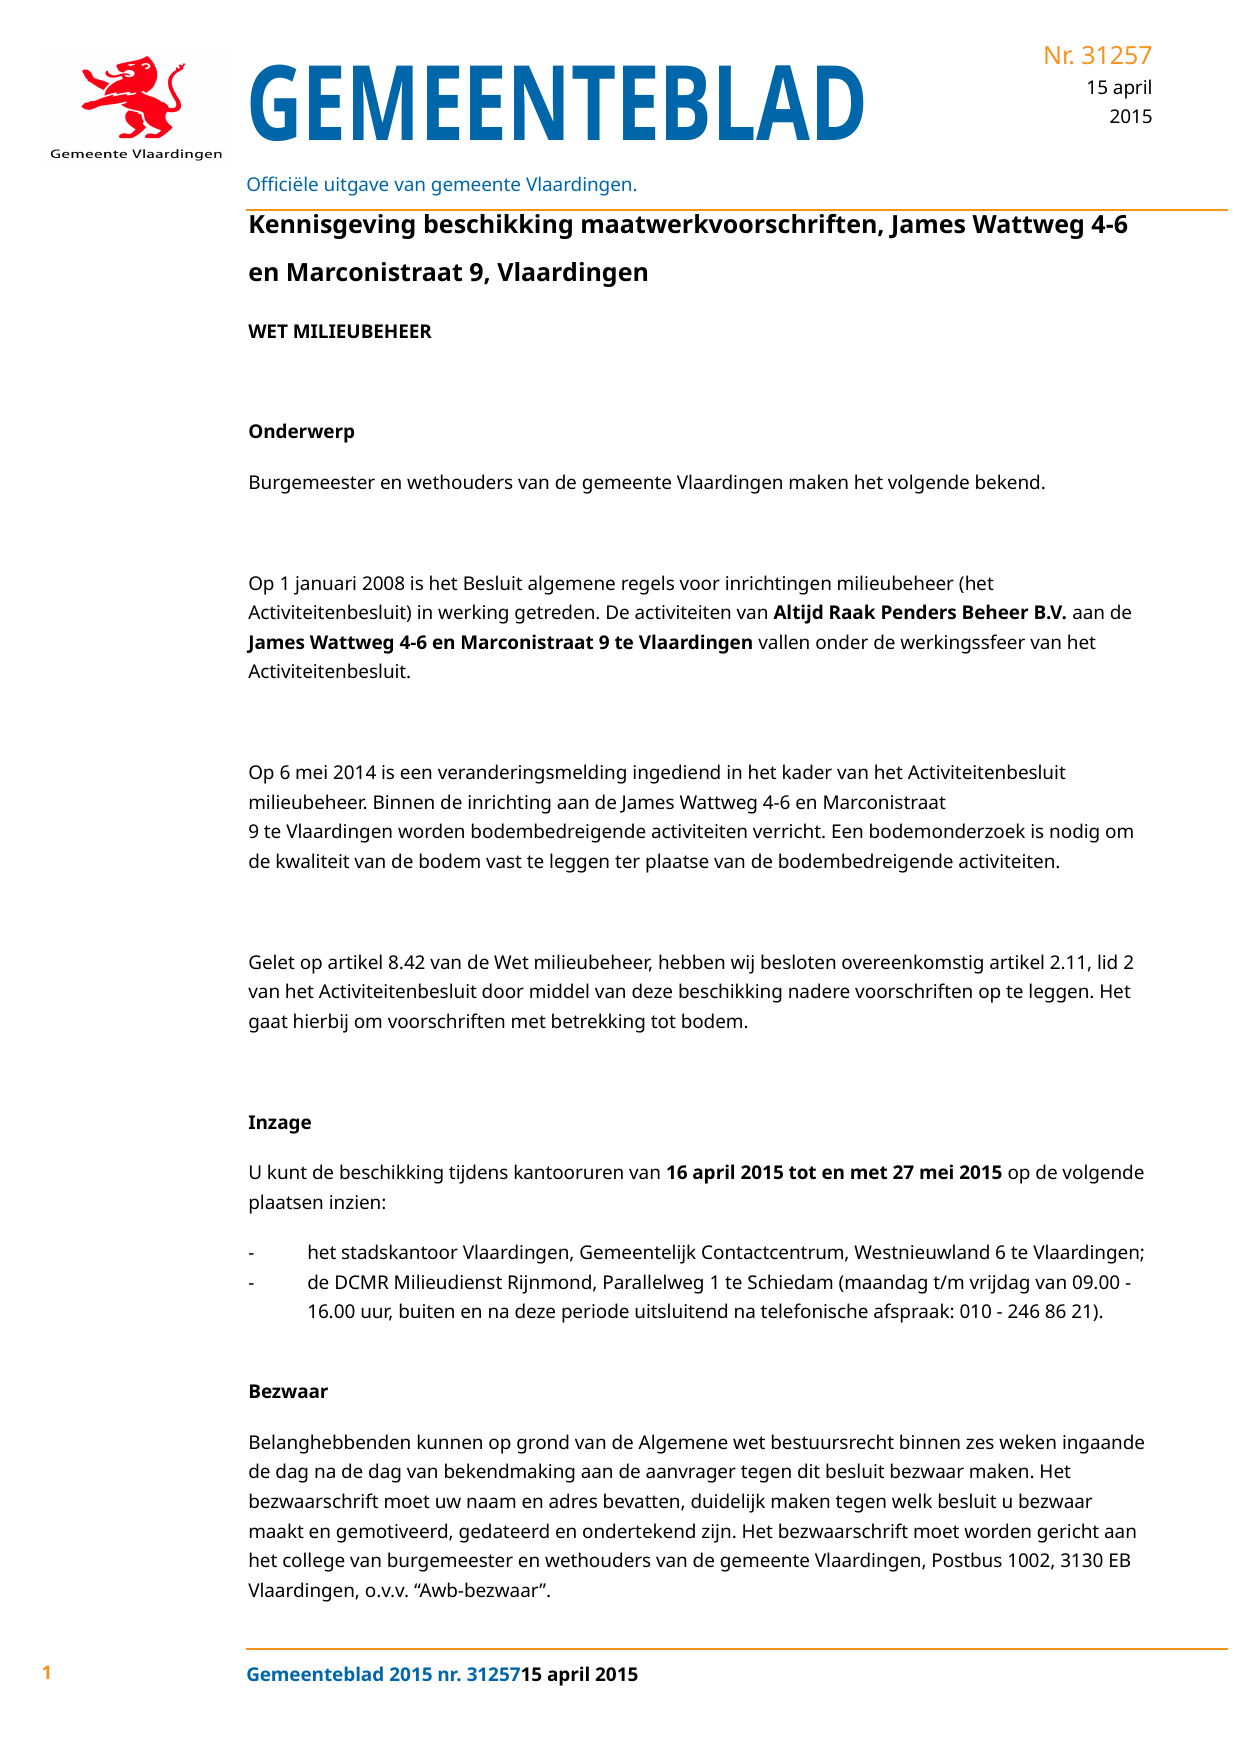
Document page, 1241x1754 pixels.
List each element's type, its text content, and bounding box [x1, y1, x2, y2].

text Op 1 januari 2008 is het Besluit algemene regels voor inrichtingen milieubeheer (het Activiteitenbesluit) in werking getreden. De activiteiten van Altijd Raak Penders Beheer B.V. aan de James Wattweg 4-6 en Marconistraat 9 te Vlaardingen vallen onder de werkingssfeer van het Activiteitenbesluit. [248, 570, 1152, 684]
text Gelet op artikel 8.42 van de Wet milieubeheer, hebben wij besloten overeenkomstig artikel 2.11, lid 2 van het Activiteitenbesluit door middel van deze beschikking nadere voorschriften op te leggen. Het gaat hierbij om voorschriften met betrekking tot bodem. [248, 949, 1152, 1034]
text Bezwaar [248, 1379, 1152, 1404]
picture [41, 47, 231, 172]
text Op 6 mei 2014 is een veranderingsmelding ingediend in het kader van het Activiteitenbesluit milieubeheer. Binnen de inrichting aan de James Wattweg 4-6 en Marconistraat 9 te Vlaardingen worden bodembedreigende activiteiten verricht. Een bodemonderzoek is nodig om de kwaliteit van de bodem vast te leggen ter plaatse van de bodembedreigende activiteiten. [248, 759, 1152, 874]
text U kunt de beschikking tijdens kantooruren van 16 april 2015 tot en met 27 mei 2015 op de volgende plaatsen inzien: [248, 1159, 1152, 1215]
list het stadskantoor Vlaardingen, Gemeentelijk Contactcentrum, Westnieuwland 6 te Vlaardingen; [248, 1239, 1152, 1265]
text Belanghebbenden kunnen op grond van de Algemene wet bestuursrecht binnen zes weken ingaande de dag na de dag van bekendmaking aan de aanvrager tegen dit besluit bezwaar maken. Het bezwaarschrift moet uw naam en adres bevatten, duidelijk maken tegen welk besluit u bezwaar maakt en gemotiveerd, gedateerd en ondertekend zijn. Het bezwaarschrift moet worden gericht aan het college van burgemeester en wethouders van de gemeente Vlaardingen, Postbus 1002, 3130 EB Vlaardingen, o.v.v. “Awb-bezwaar”. [248, 1429, 1152, 1603]
text Onderwerp [248, 419, 1152, 444]
list de DCMR Milieudienst Rijnmond, Parallelweg 1 te Schiedam (maandag t/m vrijdag van 09.00 - 16.00 uur, buiten en na deze periode uitsluitend na telefonische afspraak: 010 - 246 86 21). [248, 1269, 1152, 1324]
text WET MILIEUBEHEER [248, 318, 1152, 344]
text Burgemeester en wethouders van de gemeente Vlaardingen maken het volgende bekend. [248, 469, 1152, 495]
text Inzage [248, 1109, 1152, 1135]
text Kennisgeving beschikking maatwerkvoorschriften, James Wattweg 4-6 en Marconistraat 9, Vlaardingen [248, 211, 1152, 288]
